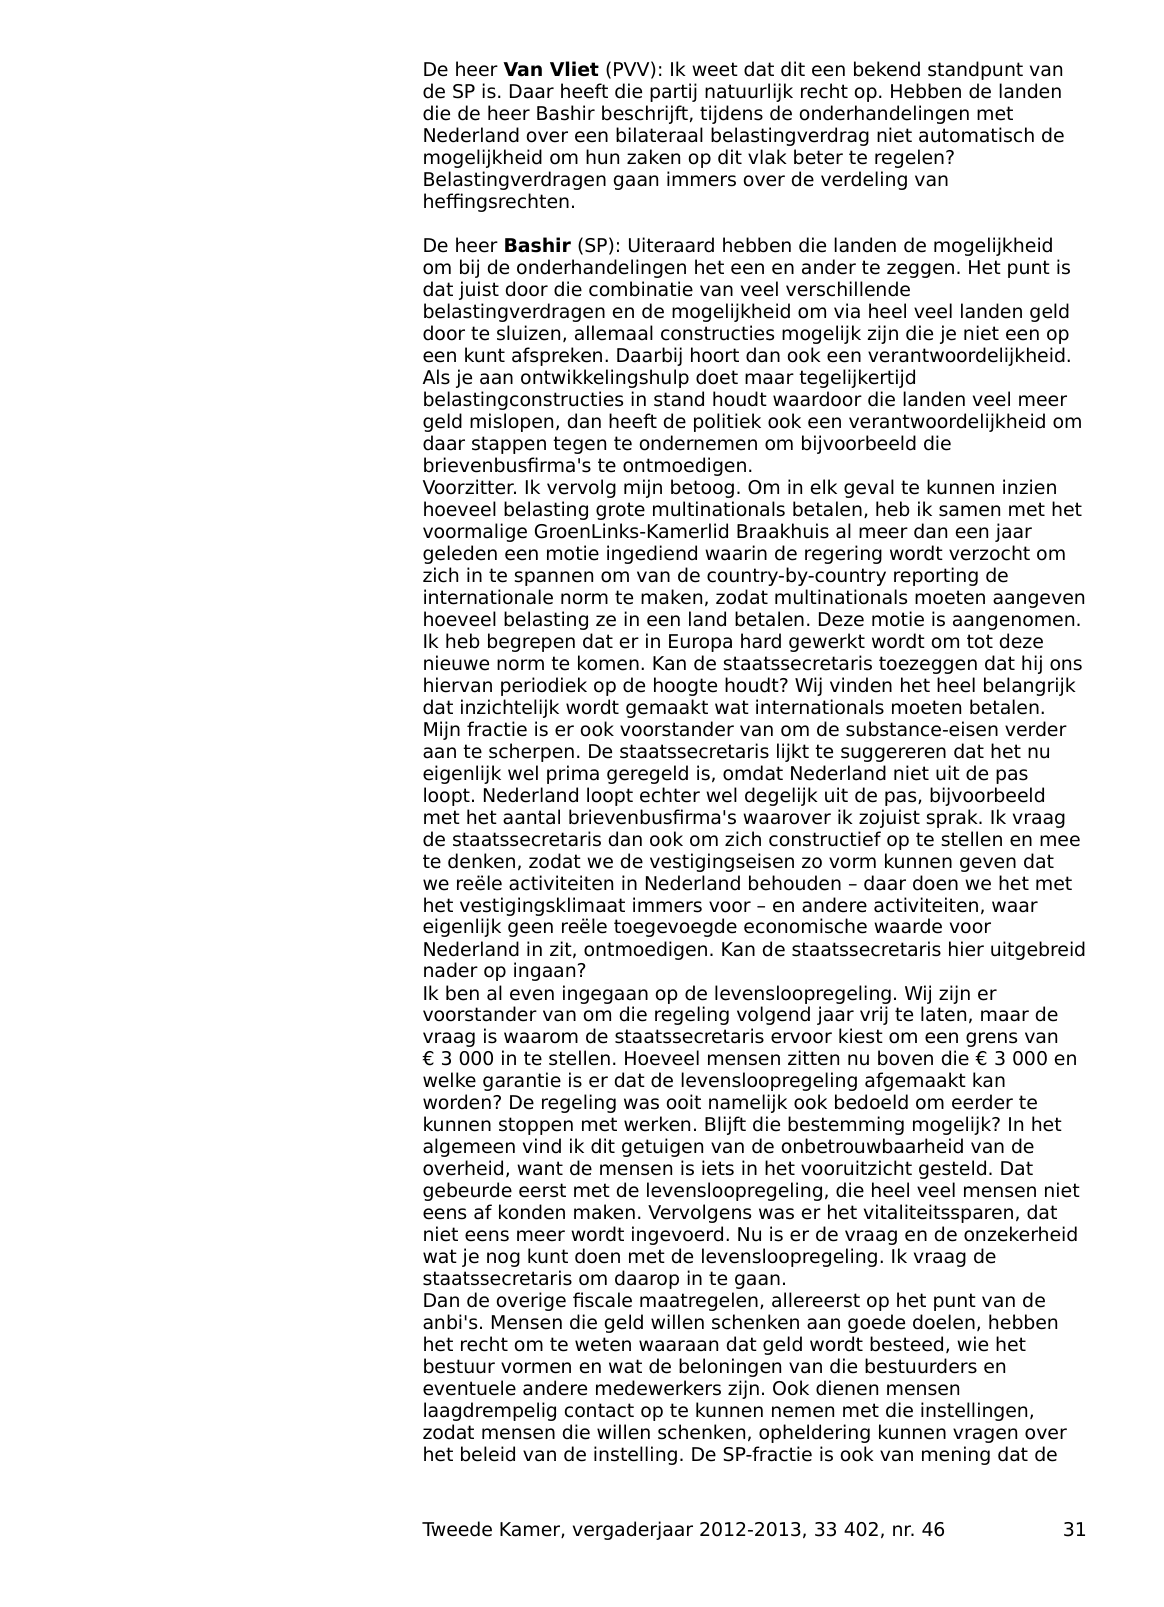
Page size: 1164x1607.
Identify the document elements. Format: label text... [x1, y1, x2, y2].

text Ik ben al even ingegaan op de levensloopregeling. Wij zijn er voorstander van om die regeling volgend jaar vrij te laten, maar de vraag is waarom de staatssecretaris ervoor kiest om een grens van € 3 000 in te stellen. Hoeveel mensen zitten nu boven die € 3 000 en welke garantie is er dat de levensloopregeling afgemaakt kan worden? De regeling was ooit namelijk ook bedoeld om eerder te kunnen stoppen met werken. Blijft die bestemming mogelijk? In het algemeen vind ik dit getuigen van de onbetrouwbaarheid van de overheid, want de mensen is iets in het vooruitzicht gesteld. Dat gebeurde eerst met de levensloopregeling, die heel veel mensen niet eens af konden maken. Vervolgens was er het vitaliteitssparen, dat niet eens meer wordt ingevoerd. Nu is er de vraag en de onzekerheid wat je nog kunt doen met de levensloopregeling. Ik vraag de staatssecretaris om daarop in te gaan. [422, 982, 1087, 1290]
text Dan de overige fiscale maatregelen, allereerst op het punt van de anbi's. Mensen die geld willen schenken aan goede doelen, hebben het recht om te weten waaraan dat geld wordt besteed, wie het bestuur vormen en wat de beloningen van die bestuurders en eventuele andere medewerkers zijn. Ook dienen mensen laagdrempelig contact op te kunnen nemen met die instellingen, zodat mensen die willen schenken, opheldering kunnen vragen over het beleid van de instelling. De SP-fractie is ook van mening dat de [422, 1290, 1087, 1466]
text Mijn fractie is er ook voorstander van om de substance-eisen verder aan te scherpen. De staatssecretaris lijkt te suggereren dat het nu eigenlijk wel prima geregeld is, omdat Nederland niet uit de pas loopt. Nederland loopt echter wel degelijk uit de pas, bijvoorbeeld met het aantal brievenbusfirma's waarover ik zojuist sprak. Ik vraag de staatssecretaris dan ook om zich constructief op te stellen en mee te denken, zodat we de vestigingseisen zo vorm kunnen geven dat we reële activiteiten in Nederland behouden – daar doen we het met het vestigingsklimaat immers voor – en andere activiteiten, waar eigenlijk geen reële toegevoegde economische waarde voor Nederland in zit, ontmoedigen. Kan de staatssecretaris hier uitgebreid nader op ingaan? [422, 719, 1087, 982]
text De heer Bashir (SP): Uiteraard hebben die landen de mogelijkheid om bij de onderhandelingen het een en ander te zeggen. Het punt is dat juist door die combinatie van veel verschillende belastingverdragen en de mogelijkheid om via heel veel landen geld door te sluizen, allemaal constructies mogelijk zijn die je niet een op een kunt afspreken. Daarbij hoort dan ook een verantwoordelijkheid. Als je aan ontwikkelingshulp doet maar tegelijkertijd belastingconstructies in stand houdt waardoor die landen veel meer geld mislopen, dan heeft de politiek ook een verantwoordelijkheid om daar stappen tegen te ondernemen om bijvoorbeeld die brievenbusfirma's te ontmoedigen. [422, 235, 1087, 477]
text De heer Van Vliet (PVV): Ik weet dat dit een bekend standpunt van de SP is. Daar heeft die partij natuurlijk recht op. Hebben de landen die de heer Bashir beschrijft, tijdens de onderhandelingen met Nederland over een bilateraal belastingverdrag niet automatisch de mogelijkheid om hun zaken op dit vlak beter te regelen? Belastingverdragen gaan immers over de verdeling van heffingsrechten. [422, 59, 1087, 213]
text Voorzitter. Ik vervolg mijn betoog. Om in elk geval te kunnen inzien hoeveel belasting grote multinationals betalen, heb ik samen met het voormalige GroenLinks-Kamerlid Braakhuis al meer dan een jaar geleden een motie ingediend waarin de regering wordt verzocht om zich in te spannen om van de country-by-country reporting de internationale norm te maken, zodat multinationals moeten aangeven hoeveel belasting ze in een land betalen. Deze motie is aangenomen. Ik heb begrepen dat er in Europa hard gewerkt wordt om tot deze nieuwe norm te komen. Kan de staatssecretaris toezeggen dat hij ons hiervan periodiek op de hoogte houdt? Wij vinden het heel belangrijk dat inzichtelijk wordt gemaakt wat internationals moeten betalen. [422, 477, 1087, 719]
